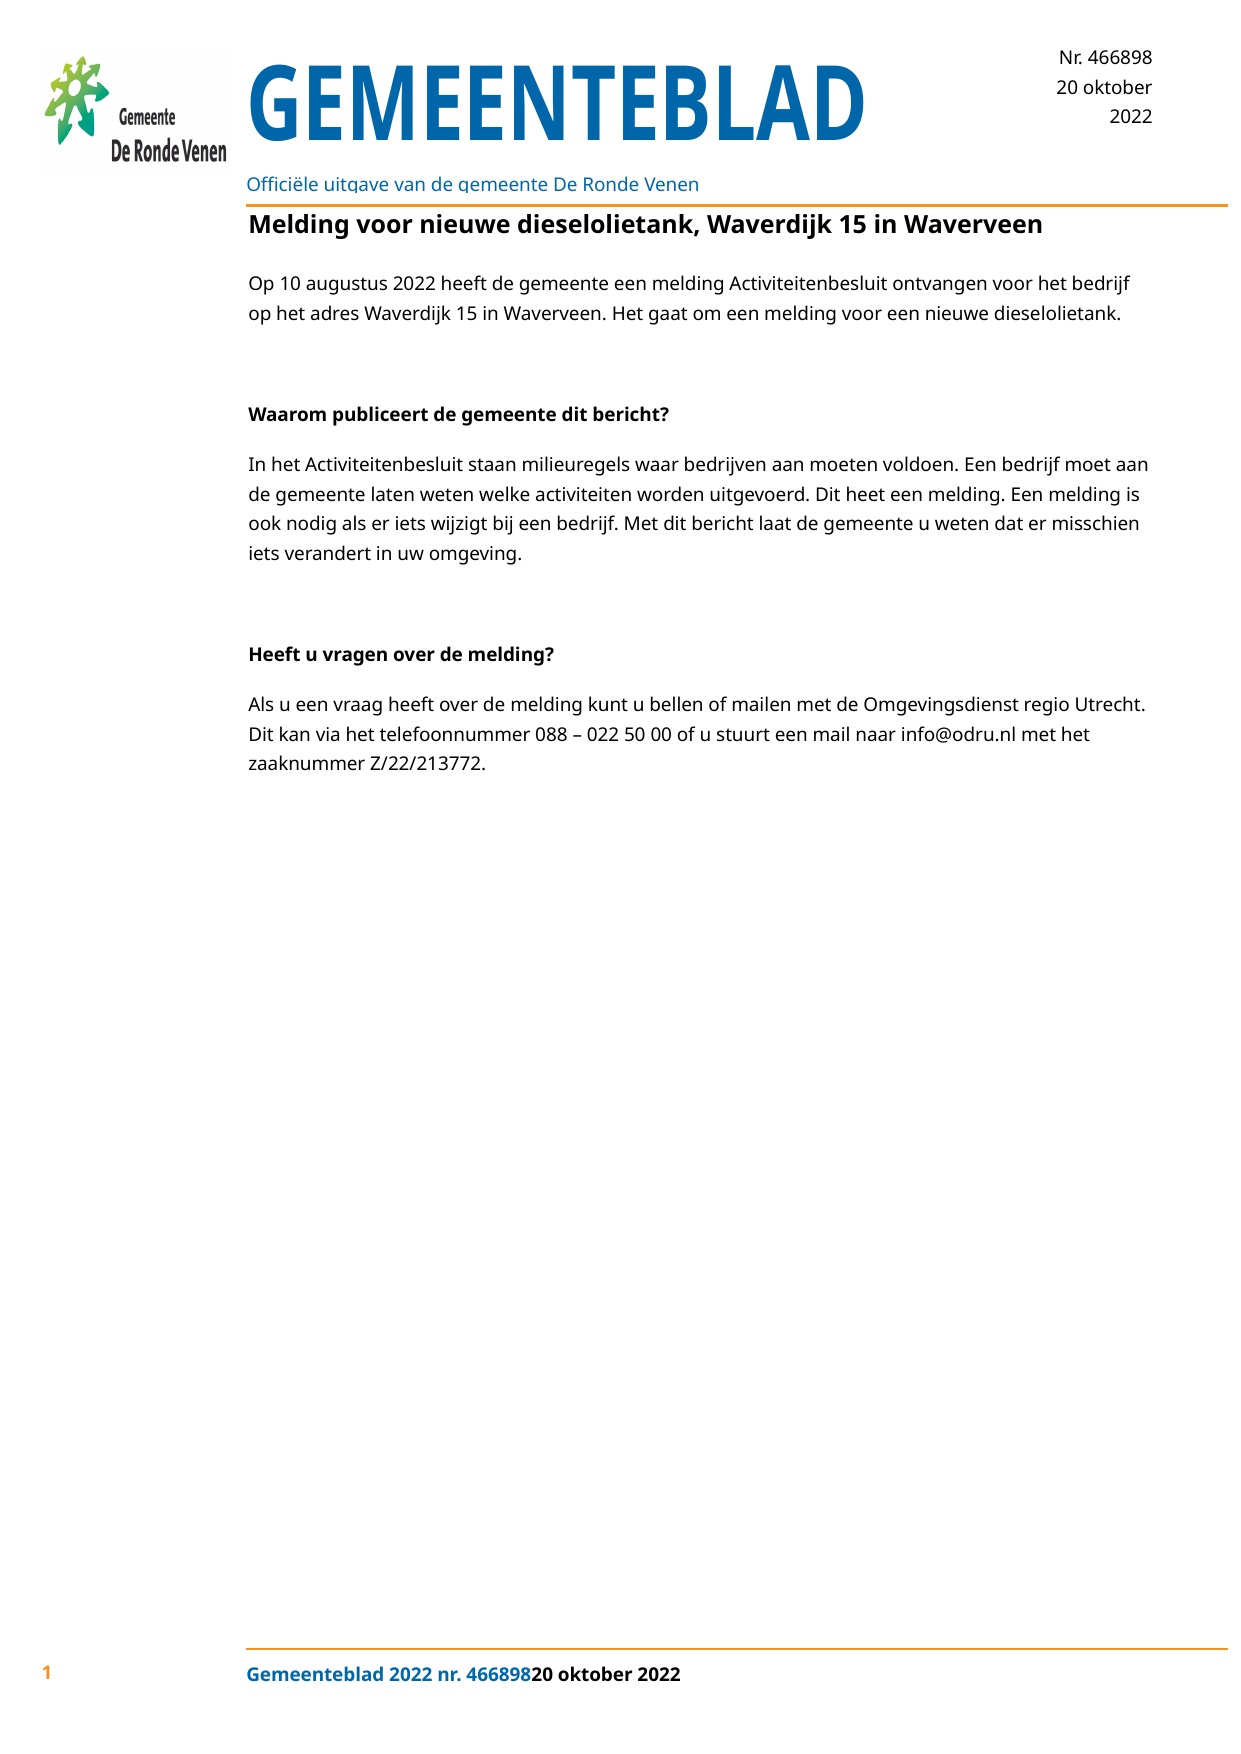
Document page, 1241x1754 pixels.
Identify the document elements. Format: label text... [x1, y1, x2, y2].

text Als u een vraag heeft over de melding kunt u bellen of mailen met de Omgevingsdienst regio Utrecht. Dit kan via het telefoonnummer 088 – 022 50 00 of u stuurt een mail naar info@odru.nl met het zaaknummer Z/22/213772. [248, 691, 1152, 776]
text In het Activiteitenbesluit staan milieuregels waar bedrijven aan moeten voldoen. Een bedrijf moet aan de gemeente laten weten welke activiteiten worden uitgevoerd. Dit heet een melding. Een melding is ook nodig als er iets wijzigt bij een bedrijf. Met dit bericht laat de gemeente u weten dat er misschien iets verandert in uw omgeving. [248, 451, 1152, 566]
text Melding voor nieuwe dieselolietank, Waverdijk 15 in Waverveen [248, 207, 1152, 241]
text Waarom publiceert de gemeente dit bericht? [248, 401, 1152, 426]
text Heeft u vragen over de melding? [248, 641, 1152, 666]
picture [41, 47, 231, 172]
text Op 10 augustus 2022 heeft de gemeente een melding Activiteitenbesluit ontvangen voor het bedrijf op het adres Waverdijk 15 in Waverveen. Het gaat om een melding voor een nieuwe dieselolietank. [248, 270, 1152, 326]
